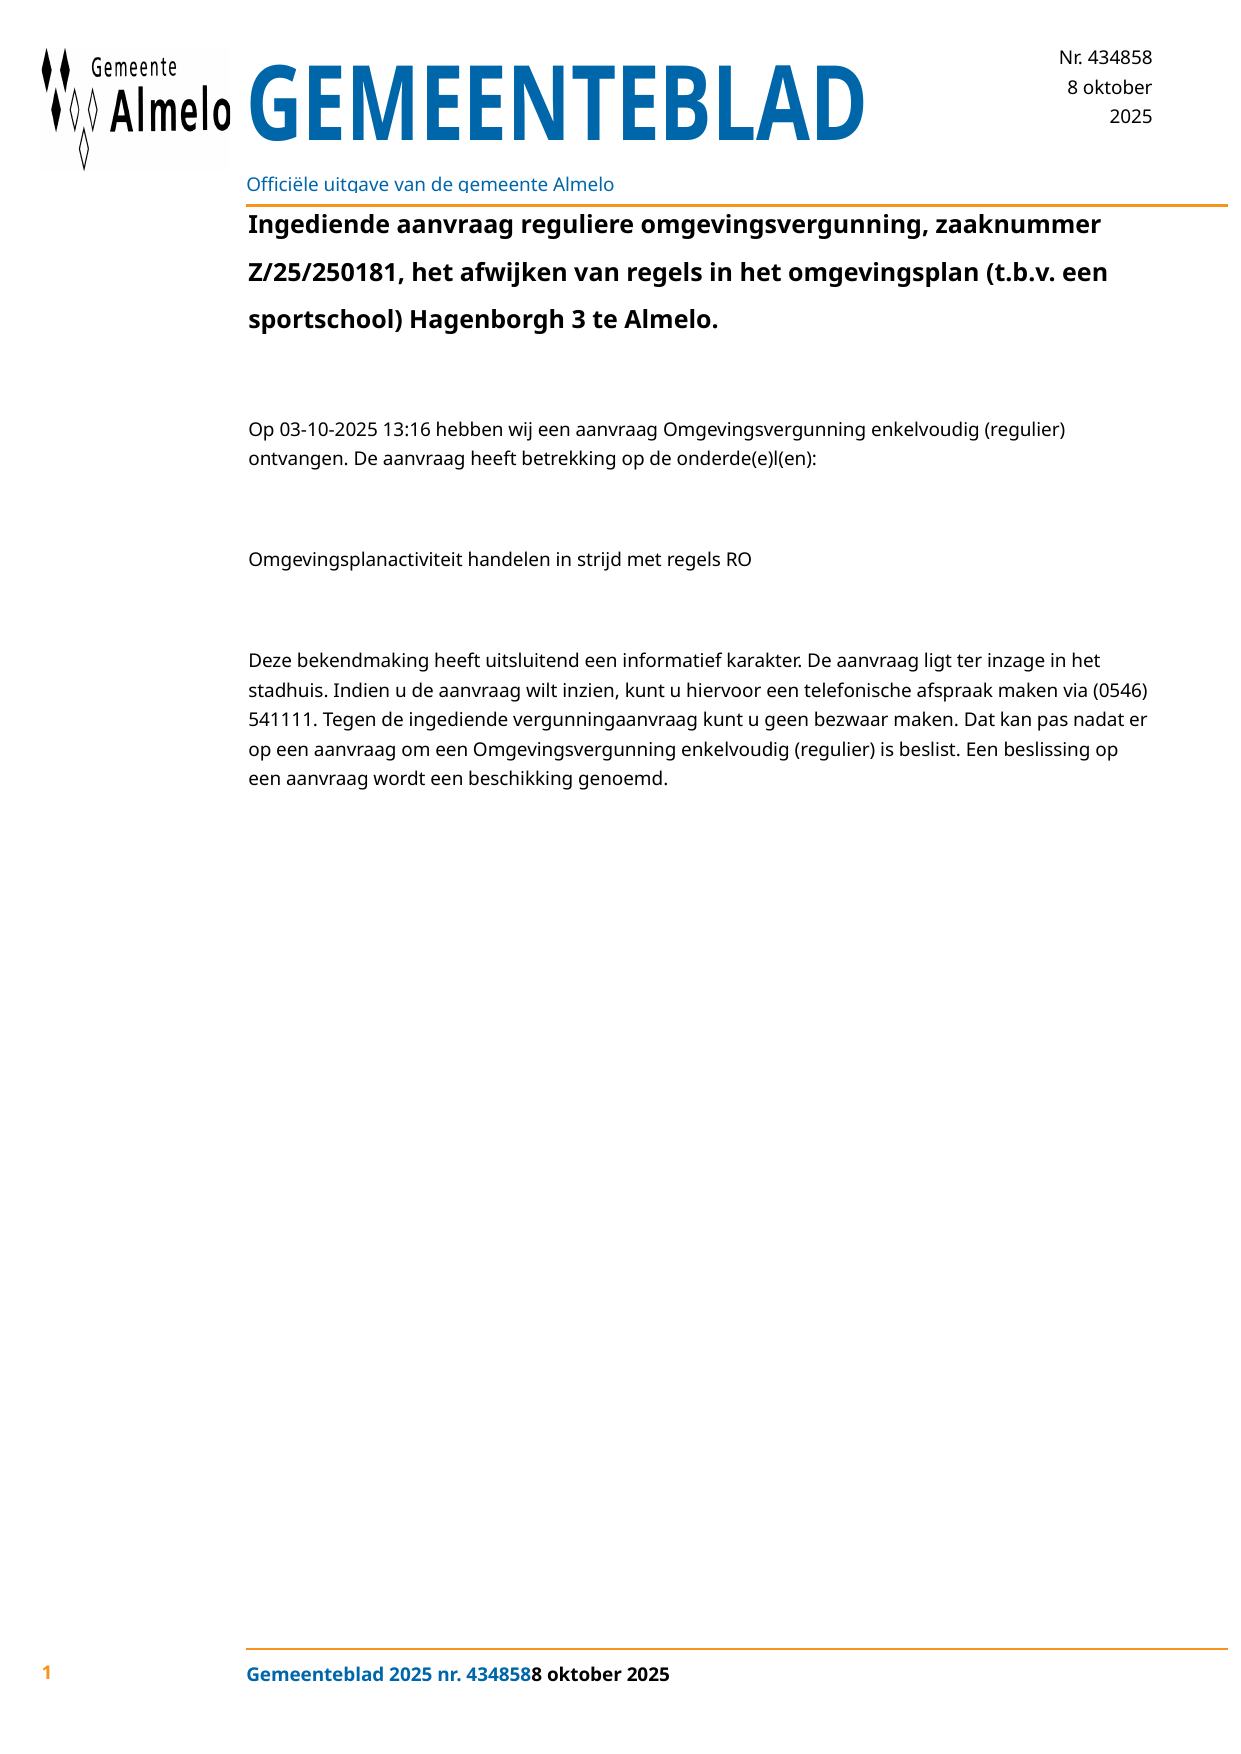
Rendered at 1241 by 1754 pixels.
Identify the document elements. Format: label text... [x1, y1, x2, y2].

picture [41, 47, 231, 172]
text Ingediende aanvraag reguliere omgevingsvergunning, zaaknummer Z/25/250181, het afwijken van regels in het omgevingsplan (t.b.v. een sportschool) Hagenborgh 3 te Almelo. [248, 207, 1152, 336]
text Omgevingsplanactiviteit handelen in strijd met regels RO [248, 546, 1152, 572]
text Deze bekendmaking heeft uitsluitend een informatief karakter. De aanvraag ligt ter inzage in het stadhuis. Indien u de aanvraag wilt inzien, kunt u hiervoor een telefonische afspraak maken via (0546) 541111. Tegen de ingediende vergunningaanvraag kunt u geen bezwaar maken. Dat kan pas nadat er op een aanvraag om een Omgevingsvergunning enkelvoudig (regulier) is beslist. Een beslissing op een aanvraag wordt een beschikking genoemd. [248, 647, 1152, 791]
text Op 03-10-2025 13:16 hebben wij een aanvraag Omgevingsvergunning enkelvoudig (regulier) ontvangen. De aanvraag heeft betrekking op de onderde(e)l(en): [248, 416, 1152, 471]
